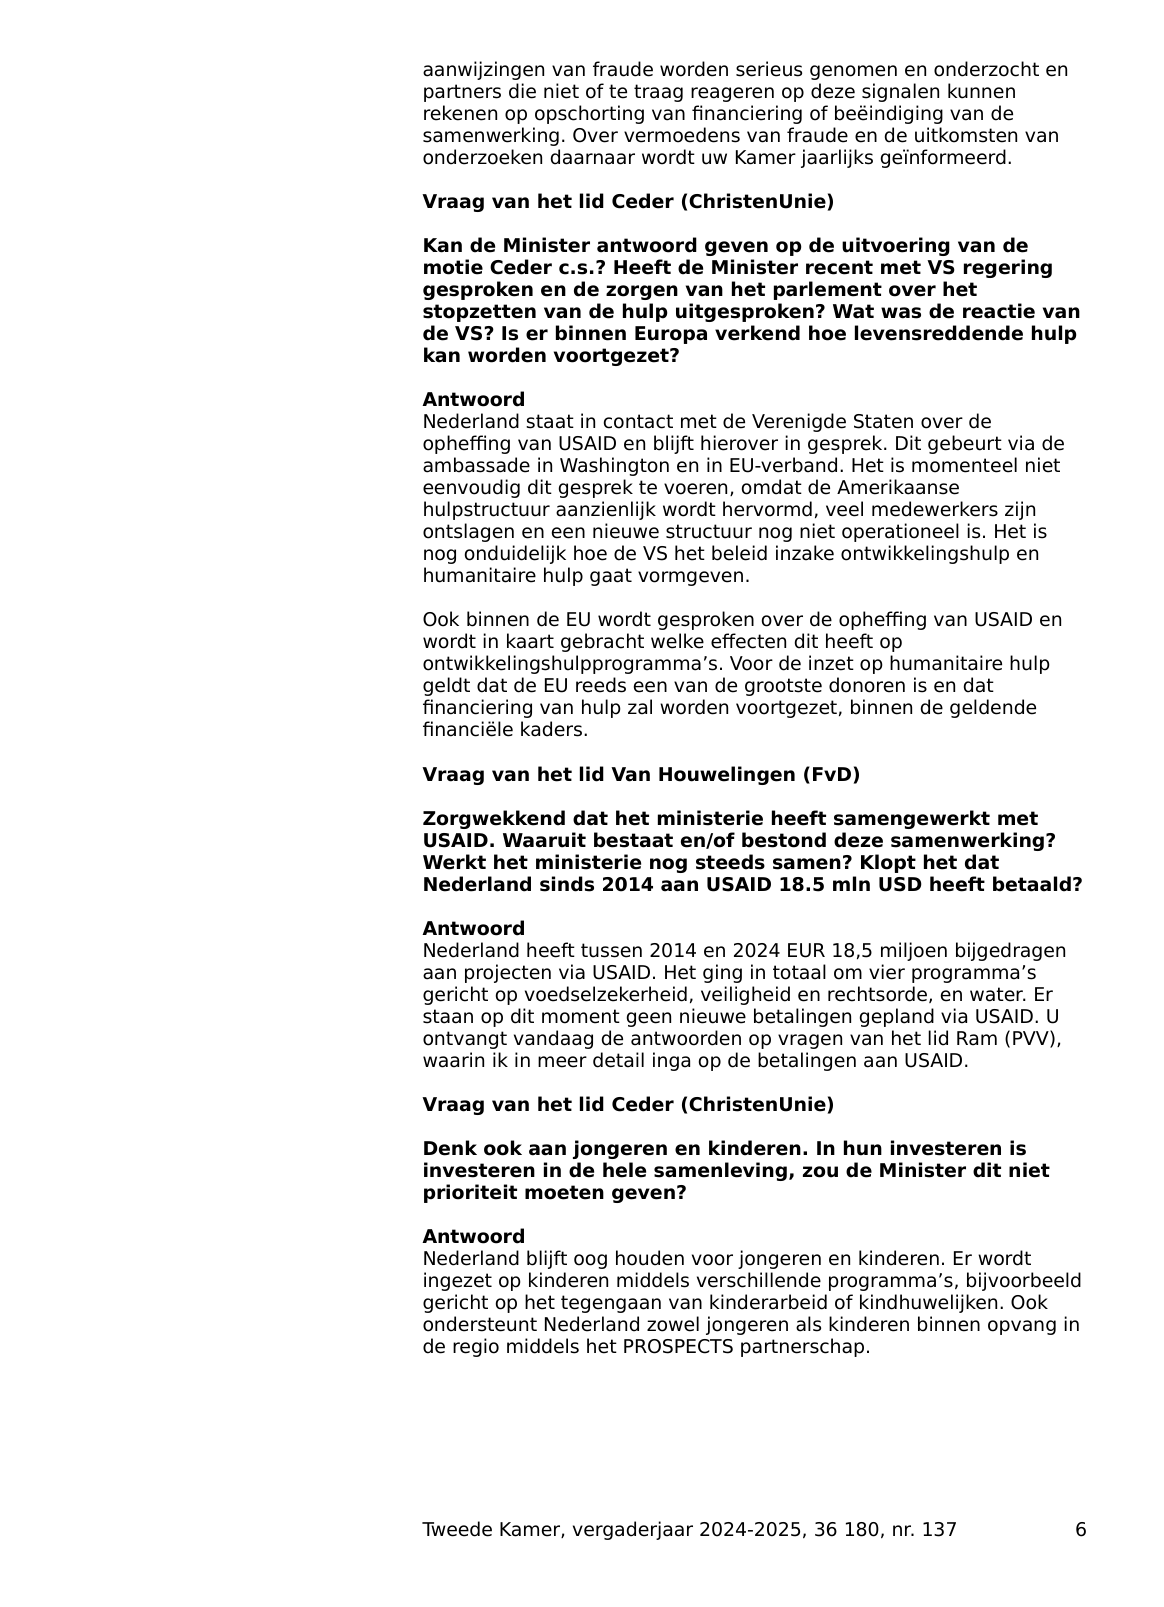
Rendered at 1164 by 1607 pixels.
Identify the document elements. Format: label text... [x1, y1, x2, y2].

subtitle Vraag van het lid Van Houwelingen (FvD) [422, 763, 1087, 785]
text Antwoord [422, 1226, 1087, 1248]
text Nederland staat in contact met de Verenigde Staten over de opheffing van USAID en blijft hierover in gesprek. Dit gebeurt via de ambassade in Washington en in EU-verband. Het is momenteel niet eenvoudig dit gesprek te voeren, omdat de Amerikaanse hulpstructuur aanzienlijk wordt hervormd, veel medewerkers zijn ontslagen en een nieuwe structuur nog niet operationeel is. Het is nog onduidelijk hoe de VS het beleid inzake ontwikkelingshulp en humanitaire hulp gaat vormgeven. [422, 411, 1087, 587]
subtitle Vraag van het lid Ceder (ChristenUnie) [422, 1094, 1087, 1116]
text Denk ook aan jongeren en kinderen. In hun investeren is investeren in de hele samenleving, zou de Minister dit niet prioriteit moeten geven? [422, 1138, 1087, 1204]
text Ook binnen de EU wordt gesproken over de opheffing van USAID en wordt in kaart gebracht welke effecten dit heeft op ontwikkelingshulpprogramma’s. Voor de inzet op humanitaire hulp geldt dat de EU reeds een van de grootste donoren is en dat financiering van hulp zal worden voortgezet, binnen de geldende financiële kaders. [422, 609, 1087, 741]
text Kan de Minister antwoord geven op de uitvoering van de motie Ceder c.s.? Heeft de Minister recent met VS regering gesproken en de zorgen van het parlement over het stopzetten van de hulp uitgesproken? Wat was de reactie van de VS? Is er binnen Europa verkend hoe levensreddende hulp kan worden voortgezet? [422, 235, 1087, 367]
text aanwijzingen van fraude worden serieus genomen en onderzocht en partners die niet of te traag reageren op deze signalen kunnen rekenen op opschorting van financiering of beëindiging van de samenwerking. Over vermoedens van fraude en de uitkomsten van onderzoeken daarnaar wordt uw Kamer jaarlijks geïnformeerd. [422, 59, 1087, 169]
subtitle Vraag van het lid Ceder (ChristenUnie) [422, 191, 1087, 213]
text Antwoord [422, 389, 1087, 411]
text Zorgwekkend dat het ministerie heeft samengewerkt met USAID. Waaruit bestaat en/of bestond deze samenwerking? Werkt het ministerie nog steeds samen? Klopt het dat Nederland sinds 2014 aan USAID 18.5 mln USD heeft betaald? [422, 808, 1087, 896]
text Antwoord [422, 918, 1087, 940]
text Nederland heeft tussen 2014 en 2024 EUR 18,5 miljoen bijgedragen aan projecten via USAID. Het ging in totaal om vier programma’s gericht op voedselzekerheid, veiligheid en rechtsorde, en water. Er staan op dit moment geen nieuwe betalingen gepland via USAID. U ontvangt vandaag de antwoorden op vragen van het lid Ram (PVV), waarin ik in meer detail inga op de betalingen aan USAID. [422, 940, 1087, 1072]
text Nederland blijft oog houden voor jongeren en kinderen. Er wordt ingezet op kinderen middels verschillende programma’s, bijvoorbeeld gericht op het tegengaan van kinderarbeid of kindhuwelijken. Ook ondersteunt Nederland zowel jongeren als kinderen binnen opvang in de regio middels het PROSPECTS partnerschap. [422, 1248, 1087, 1358]
